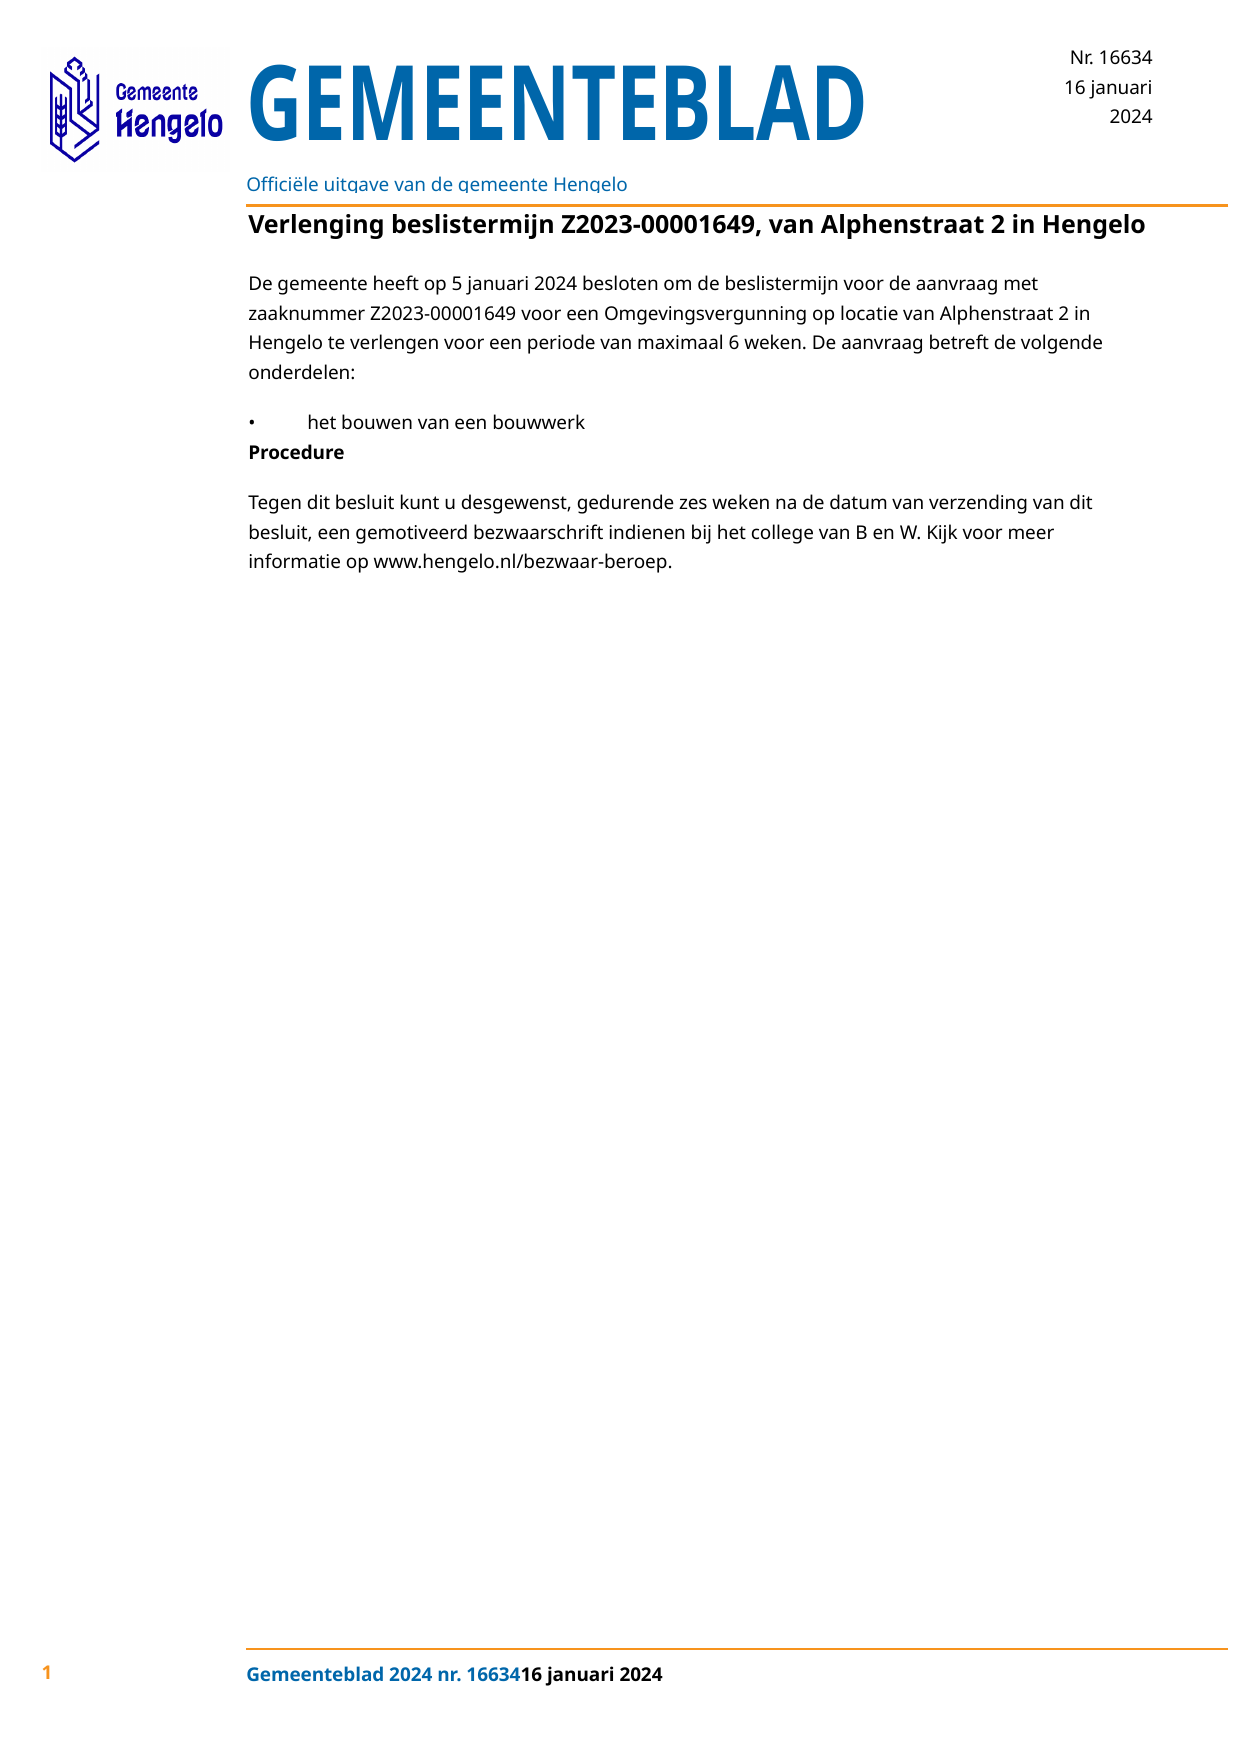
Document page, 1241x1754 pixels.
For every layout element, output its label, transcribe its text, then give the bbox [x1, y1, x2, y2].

text Procedure [248, 439, 1152, 465]
text Verlenging beslistermijn Z2023-00001649, van Alphenstraat 2 in Hengelo [248, 207, 1152, 241]
picture [41, 47, 231, 172]
list het bouwen van een bouwwerk [248, 409, 1152, 435]
text De gemeente heeft op 5 januari 2024 besloten om de beslistermijn voor de aanvraag met zaaknummer Z2023-00001649 voor een Omgevingsvergunning op locatie van Alphenstraat 2 in Hengelo te verlengen voor een periode van maximaal 6 weken. De aanvraag betreft de volgende onderdelen: [248, 270, 1152, 385]
text Tegen dit besluit kunt u desgewenst, gedurende zes weken na de datum van verzending van dit besluit, een gemotiveerd bezwaarschrift indienen bij het college van B en W. Kijk voor meer informatie op www.hengelo.nl/bezwaar-beroep. [248, 489, 1152, 574]
